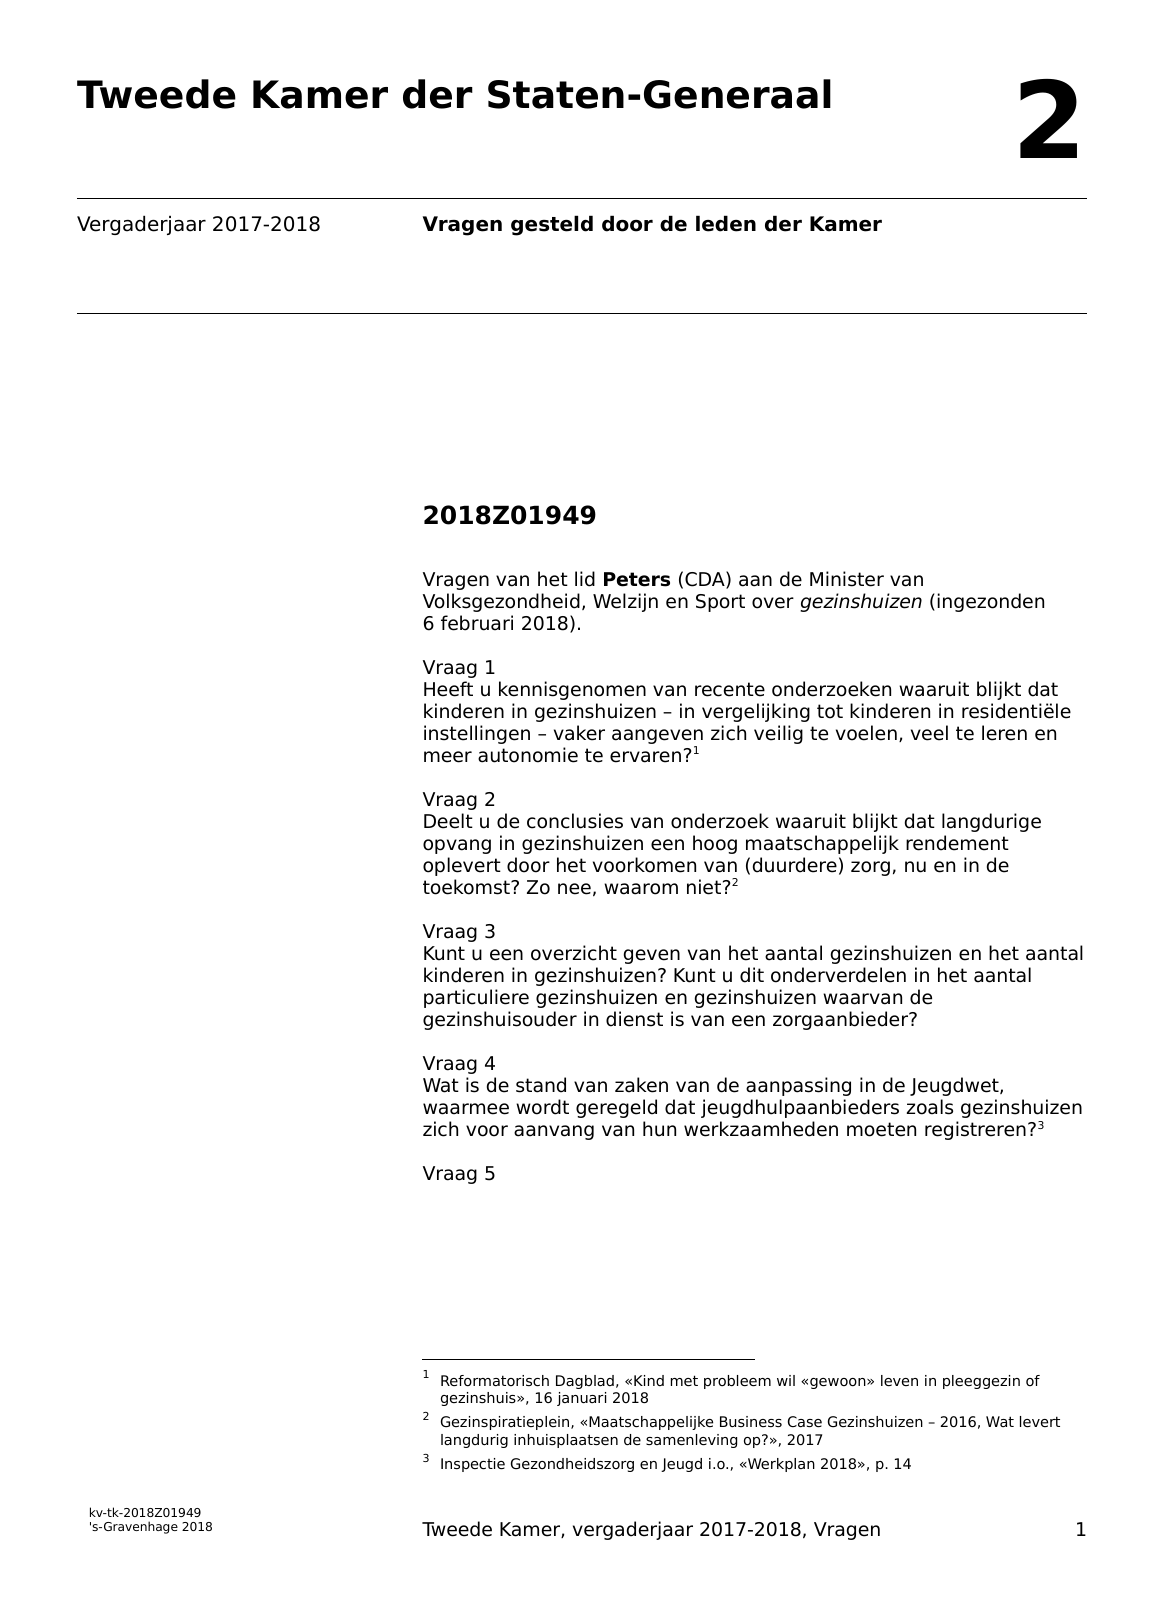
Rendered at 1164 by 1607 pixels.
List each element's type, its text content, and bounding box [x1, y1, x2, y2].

table_cell Vragen gesteld door de leden der Kamer [422, 199, 1087, 313]
text kv-tk-2018Z01949 [88, 1506, 323, 1520]
text Vraag 3 [422, 921, 1087, 943]
text Deelt u de conclusies van onderzoek waaruit blijkt dat langdurige opvang in gezinshuizen een hoog maatschappelijk rendement oplevert door het voorkomen van (duurdere) zorg, nu en in de toekomst? Zo nee, waarom niet? [422, 811, 1087, 899]
table_header 2 [886, 59, 1087, 198]
text 's-Gravenhage 2018 [88, 1520, 323, 1534]
table_cell Vergaderjaar 2017-2018 [77, 199, 422, 313]
text Kunt u een overzicht geven van het aantal gezinshuizen en het aantal kinderen in gezinshuizen? Kunt u dit onderverdelen in het aantal particuliere gezinshuizen en gezinshuizen waarvan de gezinshuisouder in dienst is van een zorgaanbieder? [422, 943, 1087, 1031]
text Gezinspiratieplein, «Maatschappelijke Business Case Gezinshuizen – 2016, Wat levert langdurig inhuisplaatsen de samenleving op?», 2017 [422, 1410, 1087, 1449]
text Reformatorisch Dagblad, «Kind met probleem wil «gewoon» leven in pleeggezin of gezinshuis», 16 januari 2018 [422, 1368, 1087, 1407]
text 2018Z01949 [422, 501, 1087, 531]
text Vraag 2 [422, 789, 1087, 811]
text Vraag 5 [422, 1163, 1087, 1185]
text Wat is de stand van zaken van de aanpassing in de Jeugdwet, waarmee wordt geregeld dat jeugdhulpaanbieders zoals gezinshuizen zich voor aanvang van hun werkzaamheden moeten registreren? [422, 1075, 1087, 1141]
table_header Tweede Kamer der Staten-Generaal [77, 59, 886, 198]
text Vragen van het lid Peters (CDA) aan de Minister van Volksgezondheid, Welzijn en Sport over gezinshuizen (ingezonden 6 februari 2018). [422, 569, 1087, 635]
text Vraag 1 [422, 657, 1087, 679]
text Vraag 4 [422, 1053, 1087, 1075]
text Inspectie Gezondheidszorg en Jeugd i.o., «Werkplan 2018», p. 14 [422, 1452, 1087, 1474]
text Heeft u kennisgenomen van recente onderzoeken waaruit blijkt dat kinderen in gezinshuizen – in vergelijking tot kinderen in residentiële instellingen – vaker aangeven zich veilig te voelen, veel te leren en meer autonomie te ervaren? [422, 679, 1087, 767]
